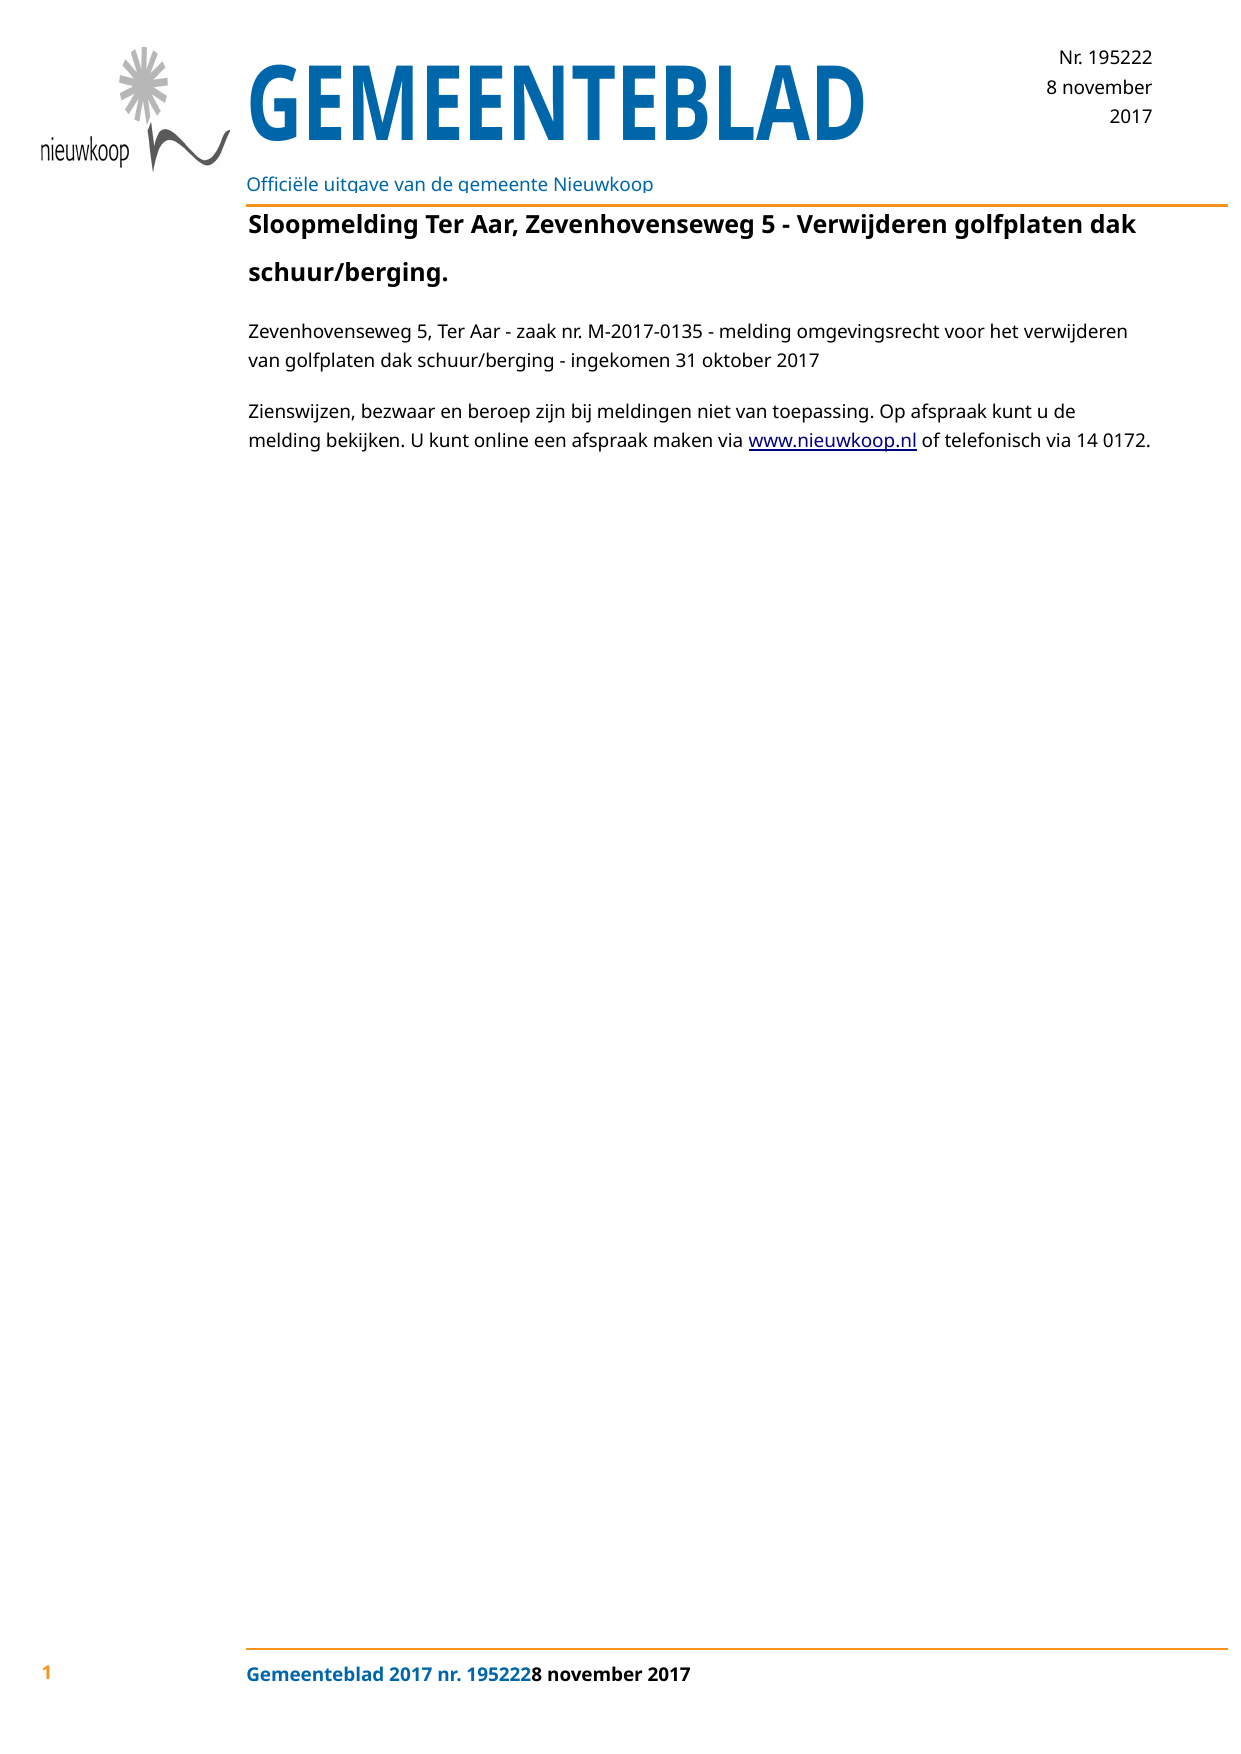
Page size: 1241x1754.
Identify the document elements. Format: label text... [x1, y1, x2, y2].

text Sloopmelding Ter Aar, Zevenhovenseweg 5 - Verwijderen golfplaten dak schuur/berging. [248, 207, 1152, 288]
picture [41, 47, 231, 172]
text Zienswijzen, bezwaar en beroep zijn bij meldingen niet van toepassing. Op afspraak kunt u de melding bekijken. U kunt online een afspraak maken via www.nieuwkoop.nl of telefonisch via 14 0172. [248, 398, 1152, 453]
text Zevenhovenseweg 5, Ter Aar - zaak nr. M-2017-0135 - melding omgevingsrecht voor het verwijderen van golfplaten dak schuur/berging - ingekomen 31 oktober 2017 [248, 318, 1152, 373]
